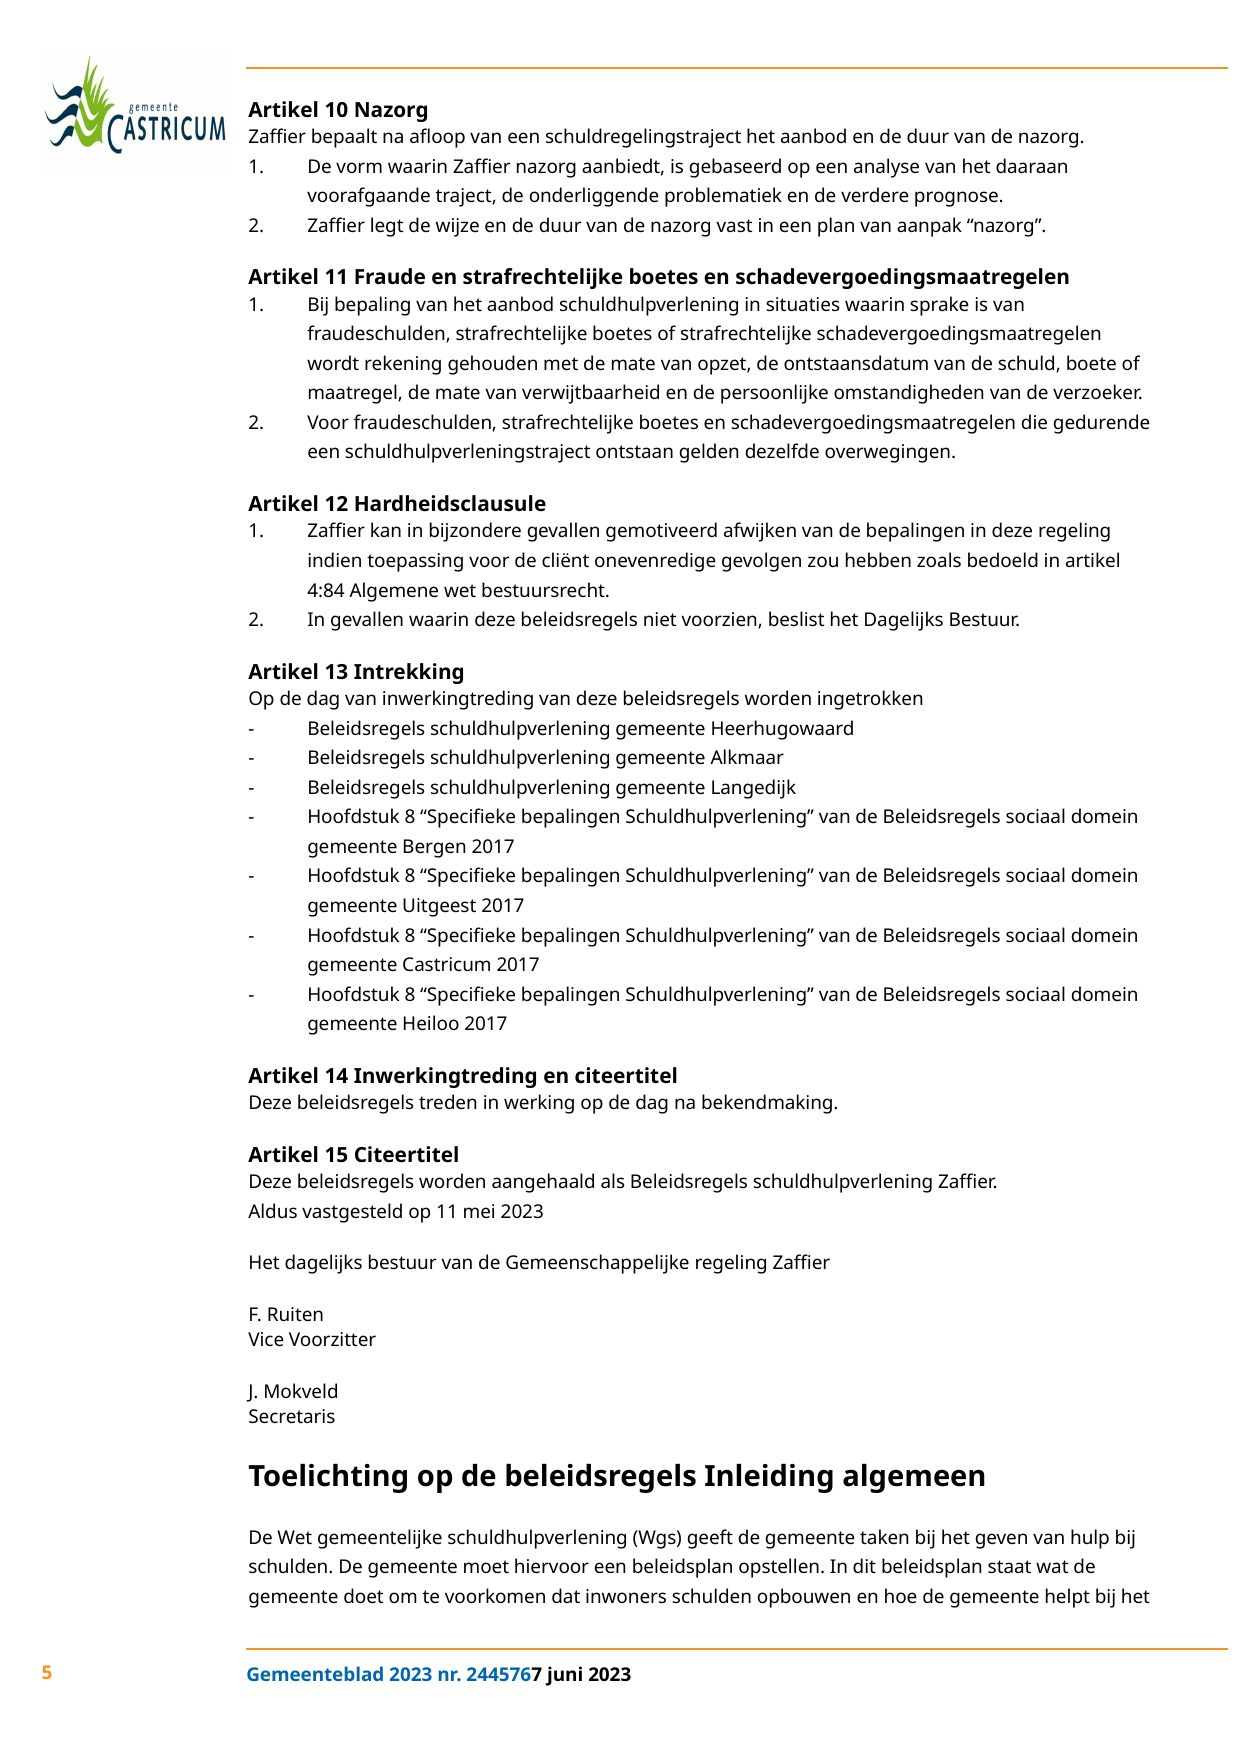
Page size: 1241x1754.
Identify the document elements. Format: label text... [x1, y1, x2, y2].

list Beleidsregels schuldhulpverlening gemeente Alkmaar [248, 744, 1152, 770]
text Artikel 11 Fraude en strafrechtelijke boetes en schadevergoedingsmaatregelen [248, 262, 1152, 291]
list Zaffier kan in bijzondere gevallen gemotiveerd afwijken van de bepalingen in deze regeling indien toepassing voor de cliënt onevenredige gevolgen zou hebben zoals bedoeld in artikel 4:84 Algemene wet bestuursrecht. [248, 518, 1152, 602]
list De vorm waarin Zaffier nazorg aanbiedt, is gebaseerd op een analyse van het daaraan voorafgaande traject, de onderliggende problematiek en de verdere prognose. [248, 153, 1152, 208]
list In gevallen waarin deze beleidsregels niet voorzien, beslist het Dagelijks Bestuur. [248, 606, 1152, 632]
text Toelichting op de beleidsregels Inleiding algemeen [248, 1455, 1152, 1495]
list Hoofdstuk 8 “Specifieke bepalingen Schuldhulpverlening” van de Beleidsregels sociaal domein gemeente Heiloo 2017 [248, 981, 1152, 1036]
text Artikel 12 Hardheidsclausule [248, 489, 1152, 518]
text Artikel 14 Inwerkingtreding en citeertitel [248, 1061, 1152, 1089]
picture [41, 47, 231, 172]
list Hoofdstuk 8 “Specifieke bepalingen Schuldhulpverlening” van de Beleidsregels sociaal domein gemeente Uitgeest 2017 [248, 863, 1152, 918]
text Op de dag van inwerkingtreding van deze beleidsregels worden ingetrokken [248, 685, 1152, 711]
text Secretaris [248, 1404, 1152, 1429]
text Zaffier bepaalt na afloop van een schuldregelingstraject het aanbod en de duur van de nazorg. [248, 123, 1152, 149]
text De Wet gemeentelijke schuldhulpverlening (Wgs) geeft de gemeente taken bij het geven van hulp bij schulden. De gemeente moet hiervoor een beleidsplan opstellen. In dit beleidsplan staat wat de gemeente doet om te voorkomen dat inwoners schulden opbouwen en hoe de gemeente helpt bij het [248, 1524, 1152, 1609]
text Artikel 10 Nazorg [248, 95, 1152, 123]
text Artikel 15 Citeertitel [248, 1140, 1152, 1168]
text Aldus vastgesteld op 11 mei 2023 [248, 1198, 1152, 1224]
list Beleidsregels schuldhulpverlening gemeente Heerhugowaard [248, 715, 1152, 741]
text Deze beleidsregels treden in werking op de dag na bekendmaking. [248, 1089, 1152, 1115]
text J. Mokveld [248, 1378, 1152, 1404]
list Hoofdstuk 8 “Specifieke bepalingen Schuldhulpverlening” van de Beleidsregels sociaal domein gemeente Bergen 2017 [248, 803, 1152, 859]
text Deze beleidsregels worden aangehaald als Beleidsregels schuldhulpverlening Zaffier. [248, 1168, 1152, 1194]
list Zaffier legt de wijze en de duur van de nazorg vast in een plan van aanpak “nazorg”. [248, 212, 1152, 238]
list Voor fraudeschulden, strafrechtelijke boetes en schadevergoedingsmaatregelen die gedurende een schuldhulpverleningstraject ontstaan gelden dezelfde overwegingen. [248, 409, 1152, 464]
list Beleidsregels schuldhulpverlening gemeente Langedijk [248, 774, 1152, 800]
list Hoofdstuk 8 “Specifieke bepalingen Schuldhulpverlening” van de Beleidsregels sociaal domein gemeente Castricum 2017 [248, 922, 1152, 977]
list Bij bepaling van het aanbod schuldhulpverlening in situaties waarin sprake is van fraudeschulden, strafrechtelijke boetes of strafrechtelijke schadevergoedingsmaatregelen wordt rekening gehouden met de mate van opzet, de ontstaansdatum van de schuld, boete of maatregel, de mate van verwijtbaarheid en de persoonlijke omstandigheden van de verzoeker. [248, 291, 1152, 405]
text F. Ruiten [248, 1301, 1152, 1327]
text Artikel 13 Intrekking [248, 657, 1152, 685]
text Het dagelijks bestuur van de Gemeenschappelijke regeling Zaffier [248, 1249, 1152, 1275]
text Vice Voorzitter [248, 1327, 1152, 1352]
